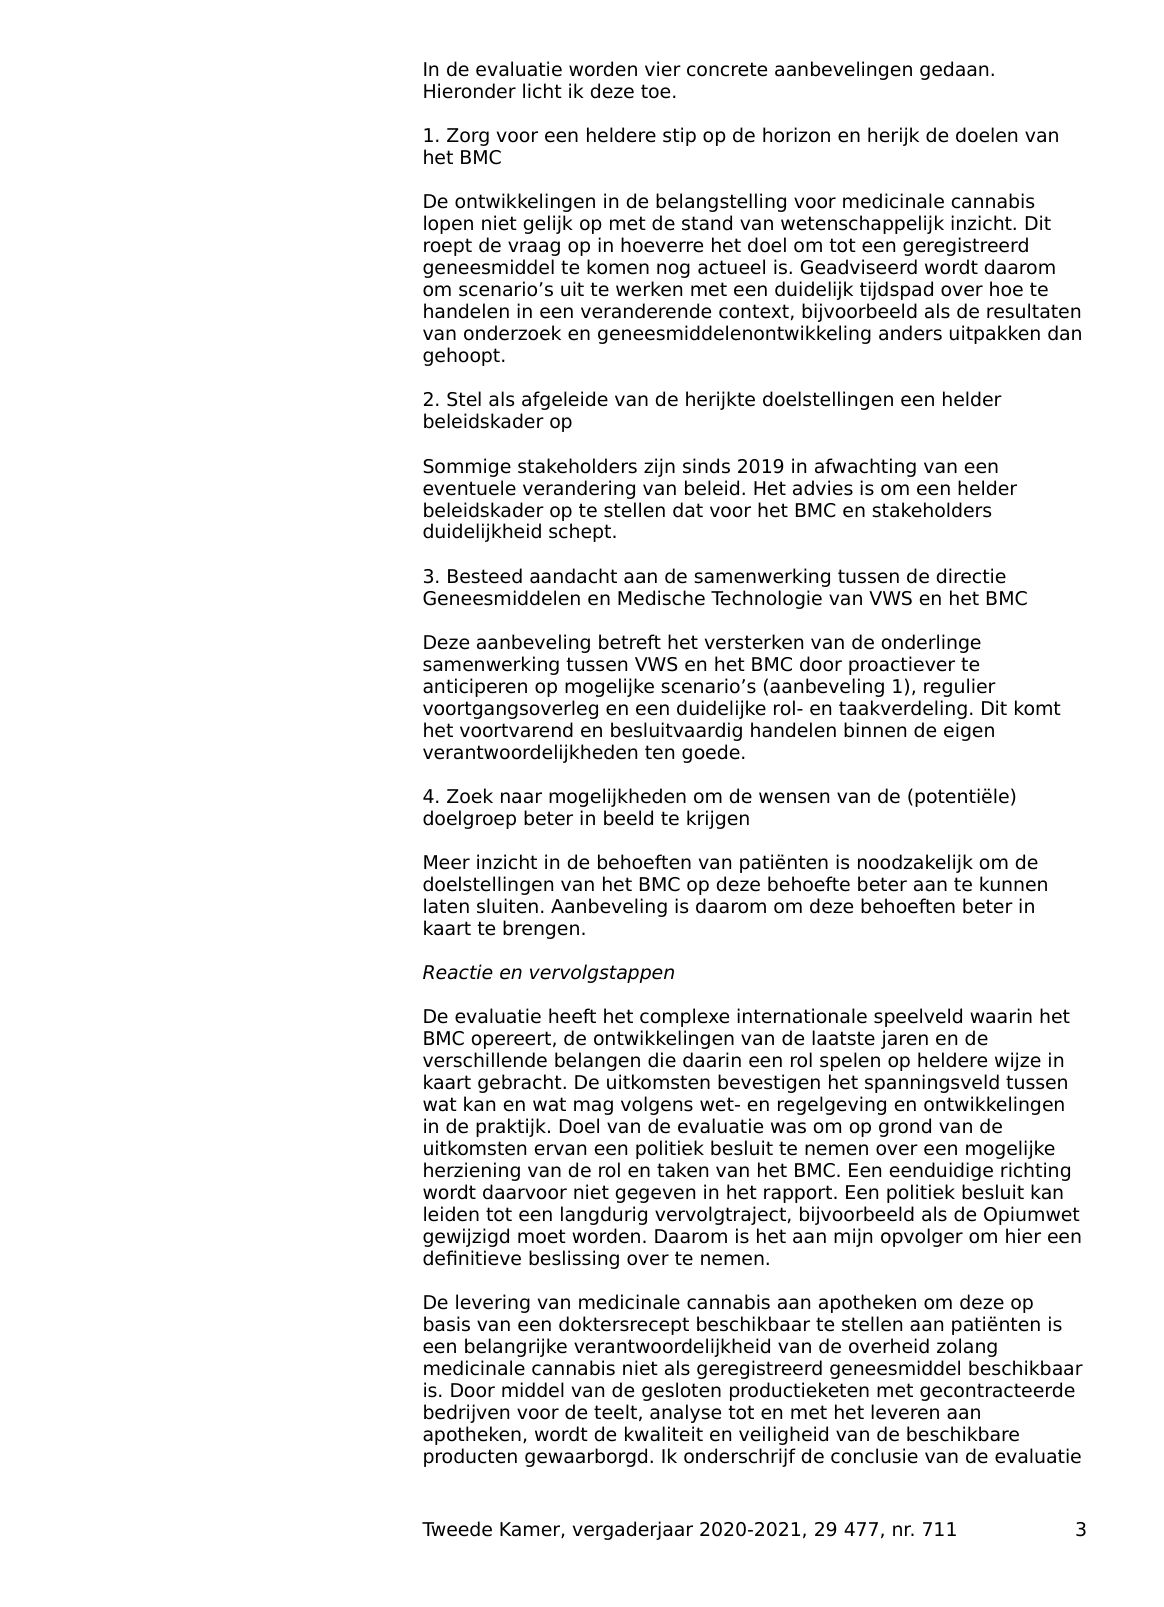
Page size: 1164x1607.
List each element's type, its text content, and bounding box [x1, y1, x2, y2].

subtitle 3. Besteed aandacht aan de samenwerking tussen de directie Geneesmiddelen en Medische Technologie van VWS en het BMC [422, 566, 1087, 609]
text Deze aanbeveling betreft het versterken van de onderlinge samenwerking tussen VWS en het BMC door proactiever te anticiperen op mogelijke scenario’s (aanbeveling 1), regulier voortgangsoverleg en een duidelijke rol- en taakverdeling. Dit komt het voortvarend en besluitvaardig handelen binnen de eigen verantwoordelijkheden ten goede. [422, 632, 1087, 764]
subtitle 2. Stel als afgeleide van de herijkte doelstellingen een helder beleidskader op [422, 389, 1087, 433]
subtitle Reactie en vervolgstappen [422, 962, 1087, 984]
text De ontwikkelingen in de belangstelling voor medicinale cannabis lopen niet gelijk op met de stand van wetenschappelijk inzicht. Dit roept de vraag op in hoeverre het doel om tot een geregistreerd geneesmiddel te komen nog actueel is. Geadviseerd wordt daarom om scenario’s uit te werken met een duidelijk tijdspad over hoe te handelen in een veranderende context, bijvoorbeeld als de resultaten van onderzoek en geneesmiddelenontwikkeling anders uitpakken dan gehoopt. [422, 191, 1087, 367]
subtitle 1. Zorg voor een heldere stip op de horizon en herijk de doelen van het BMC [422, 125, 1087, 169]
text In de evaluatie worden vier concrete aanbevelingen gedaan. Hieronder licht ik deze toe. [422, 59, 1087, 103]
text De evaluatie heeft het complexe internationale speelveld waarin het BMC opereert, de ontwikkelingen van de laatste jaren en de verschillende belangen die daarin een rol spelen op heldere wijze in kaart gebracht. De uitkomsten bevestigen het spanningsveld tussen wat kan en wat mag volgens wet- en regelgeving en ontwikkelingen in de praktijk. Doel van de evaluatie was om op grond van de uitkomsten ervan een politiek besluit te nemen over een mogelijke herziening van de rol en taken van het BMC. Een eenduidige richting wordt daarvoor niet gegeven in het rapport. Een politiek besluit kan leiden tot een langdurig vervolgtraject, bijvoorbeeld als de Opiumwet gewijzigd moet worden. Daarom is het aan mijn opvolger om hier een definitieve beslissing over te nemen. [422, 1006, 1087, 1270]
text Meer inzicht in de behoeften van patiënten is noodzakelijk om de doelstellingen van het BMC op deze behoefte beter aan te kunnen laten sluiten. Aanbeveling is daarom om deze behoeften beter in kaart te brengen. [422, 852, 1087, 940]
subtitle 4. Zoek naar mogelijkheden om de wensen van de (potentiële) doelgroep beter in beeld te krijgen [422, 786, 1087, 830]
text De levering van medicinale cannabis aan apotheken om deze op basis van een doktersrecept beschikbaar te stellen aan patiënten is een belangrijke verantwoordelijkheid van de overheid zolang medicinale cannabis niet als geregistreerd geneesmiddel beschikbaar is. Door middel van de gesloten productieketen met gecontracteerde bedrijven voor de teelt, analyse tot en met het leveren aan apotheken, wordt de kwaliteit en veiligheid van de beschikbare producten gewaarborgd. Ik onderschrijf de conclusie van de evaluatie [422, 1292, 1087, 1468]
text Sommige stakeholders zijn sinds 2019 in afwachting van een eventuele verandering van beleid. Het advies is om een helder beleidskader op te stellen dat voor het BMC en stakeholders duidelijkheid schept. [422, 456, 1087, 543]
